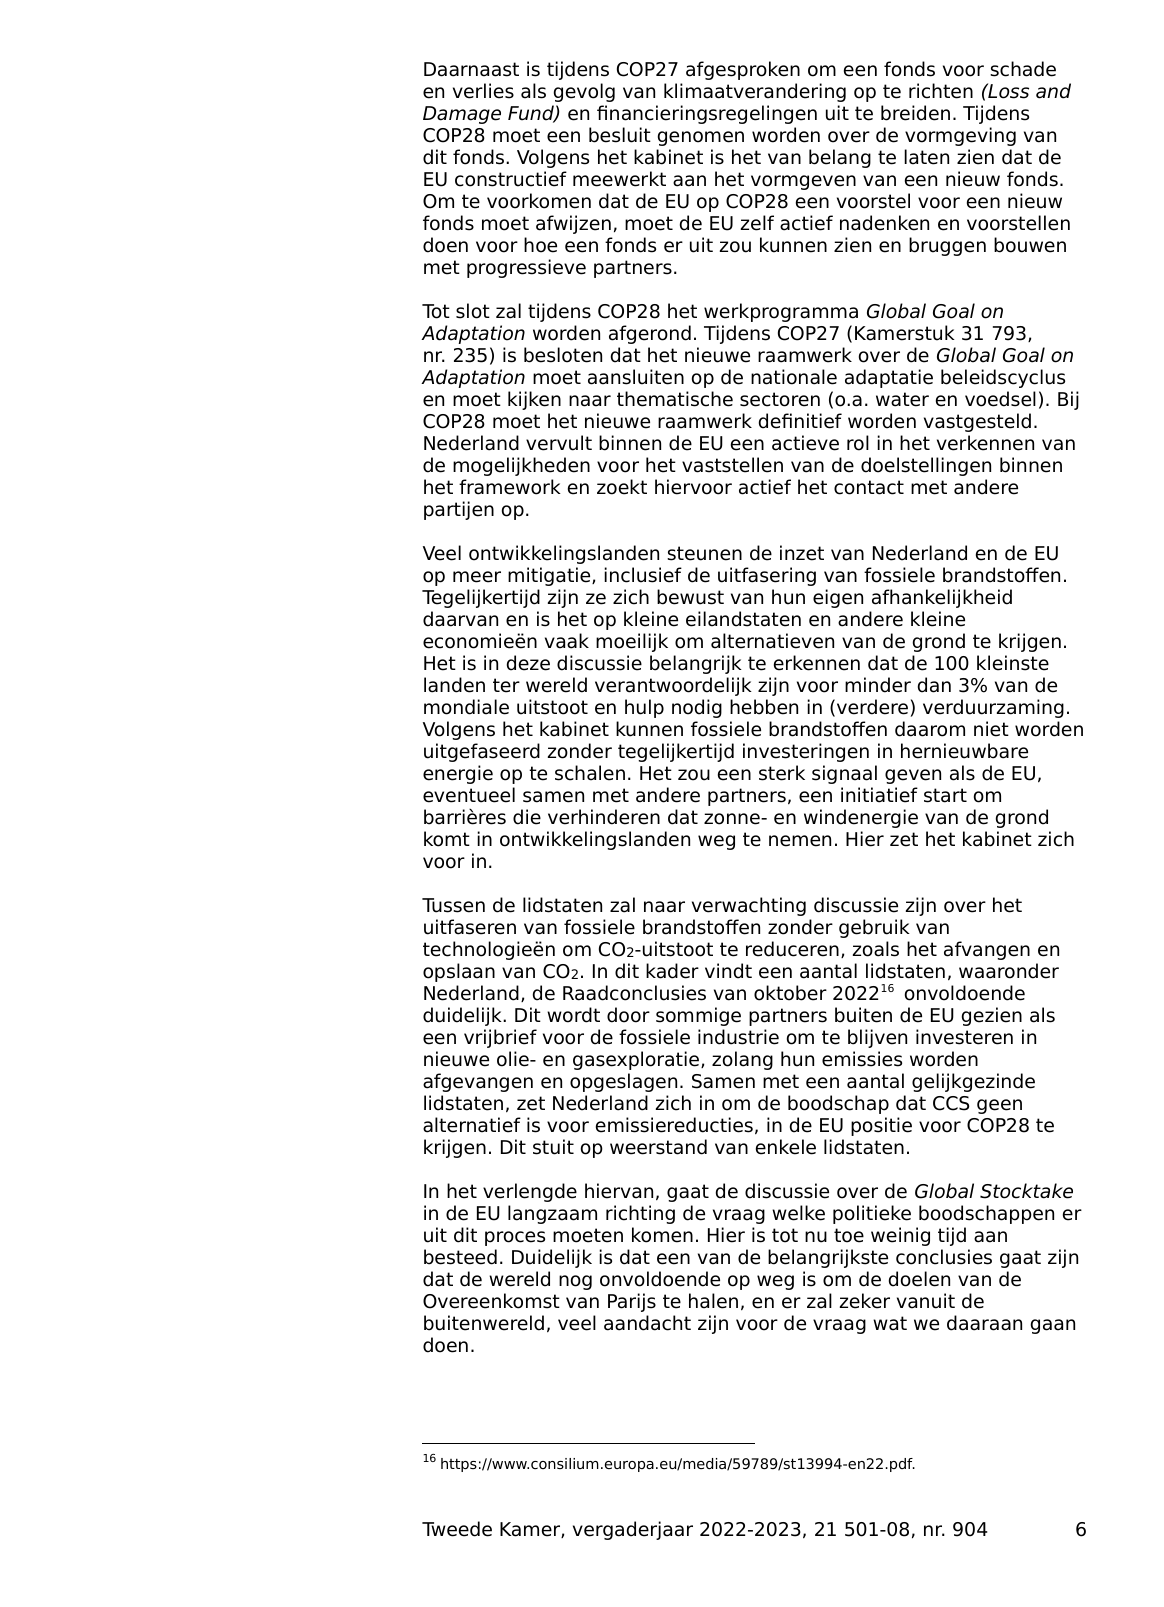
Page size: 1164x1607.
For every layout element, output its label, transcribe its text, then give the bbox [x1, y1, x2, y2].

text Veel ontwikkelingslanden steunen de inzet van Nederland en de EU op meer mitigatie, inclusief de uitfasering van fossiele brandstoffen. Tegelijkertijd zijn ze zich bewust van hun eigen afhankelijkheid daarvan en is het op kleine eilandstaten en andere kleine economieën vaak moeilijk om alternatieven van de grond te krijgen. Het is in deze discussie belangrijk te erkennen dat de 100 kleinste landen ter wereld verantwoordelijk zijn voor minder dan 3% van de mondiale uitstoot en hulp nodig hebben in (verdere) verduurzaming. Volgens het kabinet kunnen fossiele brandstoffen daarom niet worden uitgefaseerd zonder tegelijkertijd investeringen in hernieuwbare energie op te schalen. Het zou een sterk signaal geven als de EU, eventueel samen met andere partners, een initiatief start om barrières die verhinderen dat zonne- en windenergie van de grond komt in ontwikkelingslanden weg te nemen. Hier zet het kabinet zich voor in. [422, 543, 1087, 873]
text In het verlengde hiervan, gaat de discussie over de Global Stocktake in de EU langzaam richting de vraag welke politieke boodschappen er uit dit proces moeten komen. Hier is tot nu toe weinig tijd aan besteed. Duidelijk is dat een van de belangrijkste conclusies gaat zijn dat de wereld nog onvoldoende op weg is om de doelen van de Overeenkomst van Parijs te halen, en er zal zeker vanuit de buitenwereld, veel aandacht zijn voor de vraag wat we daaraan gaan doen. [422, 1181, 1087, 1357]
text Tot slot zal tijdens COP28 het werkprogramma Global Goal on Adaptation worden afgerond. Tijdens COP27 (Kamerstuk 31 793, nr. 235) is besloten dat het nieuwe raamwerk over de Global Goal on Adaptation moet aansluiten op de nationale adaptatie beleidscyclus en moet kijken naar thematische sectoren (o.a. water en voedsel). Bij COP28 moet het nieuwe raamwerk definitief worden vastgesteld. Nederland vervult binnen de EU een actieve rol in het verkennen van de mogelijkheden voor het vaststellen van de doelstellingen binnen het framework en zoekt hiervoor actief het contact met andere partijen op. [422, 301, 1087, 521]
text Daarnaast is tijdens COP27 afgesproken om een fonds voor schade en verlies als gevolg van klimaatverandering op te richten (Loss and Damage Fund) en financieringsregelingen uit te breiden. Tijdens COP28 moet een besluit genomen worden over de vormgeving van dit fonds. Volgens het kabinet is het van belang te laten zien dat de EU constructief meewerkt aan het vormgeven van een nieuw fonds. Om te voorkomen dat de EU op COP28 een voorstel voor een nieuw fonds moet afwijzen, moet de EU zelf actief nadenken en voorstellen doen voor hoe een fonds er uit zou kunnen zien en bruggen bouwen met progressieve partners. [422, 59, 1087, 279]
text Tussen de lidstaten zal naar verwachting discussie zijn over het uitfaseren van fossiele brandstoffen zonder gebruik van technologieën om CO2-uitstoot te reduceren, zoals het afvangen en opslaan van CO2. In dit kader vindt een aantal lidstaten, waaronder Nederland, de Raadconclusies van oktober 2022 onvoldoende duidelijk. Dit wordt door sommige partners buiten de EU gezien als een vrijbrief voor de fossiele industrie om te blijven investeren in nieuwe olie- en gasexploratie, zolang hun emissies worden afgevangen en opgeslagen. Samen met een aantal gelijkgezinde lidstaten, zet Nederland zich in om de boodschap dat CCS geen alternatief is voor emissiereducties, in de EU positie voor COP28 te krijgen. Dit stuit op weerstand van enkele lidstaten. [422, 895, 1087, 1159]
text https://www.consilium.europa.eu/media/59789/st13994-en22.pdf. [422, 1452, 1087, 1474]
